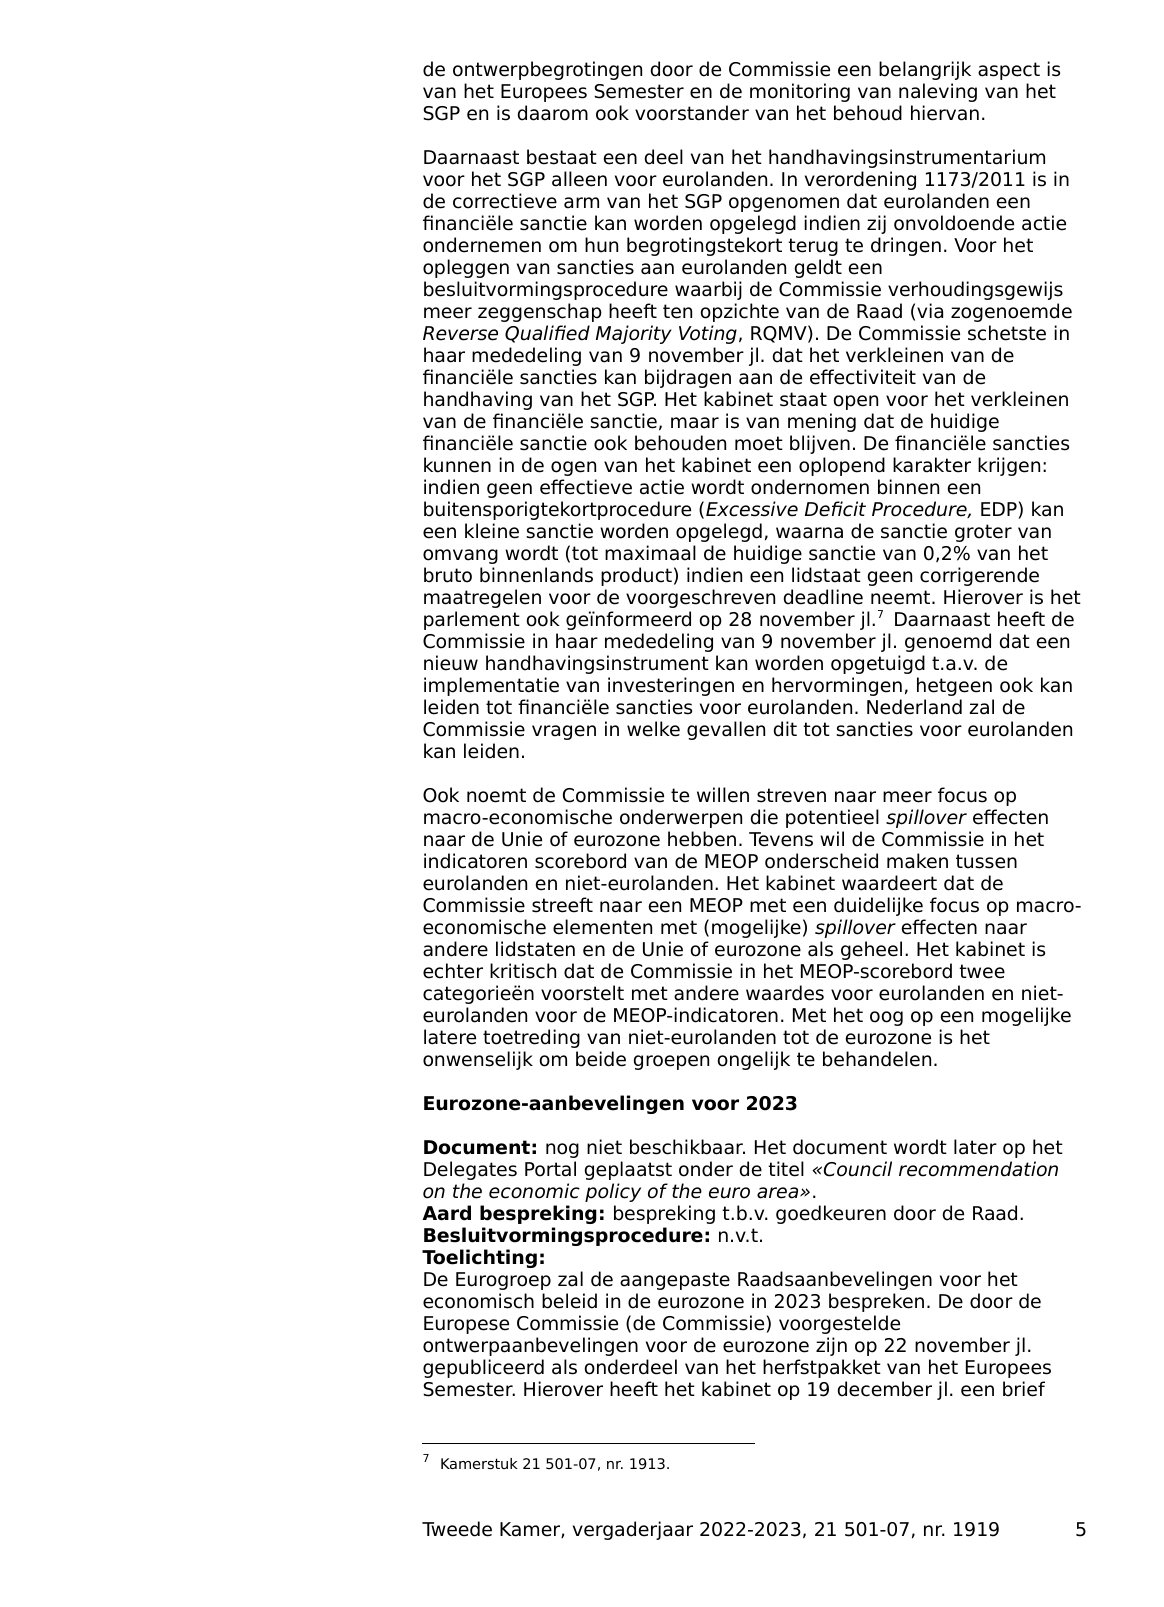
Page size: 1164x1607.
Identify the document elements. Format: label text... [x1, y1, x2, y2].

text De Eurogroep zal de aangepaste Raadsaanbevelingen voor het economisch beleid in de eurozone in 2023 bespreken. De door de Europese Commissie (de Commissie) voorgestelde ontwerpaanbevelingen voor de eurozone zijn op 22 november jl. gepubliceerd als onderdeel van het herfstpakket van het Europees Semester. Hierover heeft het kabinet op 19 december jl. een brief [422, 1269, 1087, 1401]
text Aard bespreking: bespreking t.b.v. goedkeuren door de Raad. [422, 1203, 1087, 1225]
text Daarnaast bestaat een deel van het handhavingsinstrumentarium voor het SGP alleen voor eurolanden. In verordening 1173/2011 is in de correctieve arm van het SGP opgenomen dat eurolanden een financiële sanctie kan worden opgelegd indien zij onvoldoende actie ondernemen om hun begrotingstekort terug te dringen. Voor het opleggen van sancties aan eurolanden geldt een besluitvormingsprocedure waarbij de Commissie verhoudingsgewijs meer zeggenschap heeft ten opzichte van de Raad (via zogenoemde Reverse Qualified Majority Voting, RQMV). De Commissie schetste in haar mededeling van 9 november jl. dat het verkleinen van de financiële sancties kan bijdragen aan de effectiviteit van de handhaving van het SGP. Het kabinet staat open voor het verkleinen van de financiële sanctie, maar is van mening dat de huidige financiële sanctie ook behouden moet blijven. De financiële sancties kunnen in de ogen van het kabinet een oplopend karakter krijgen: indien geen effectieve actie wordt ondernomen binnen een buitensporigtekortprocedure (Excessive Deficit Procedure, EDP) kan een kleine sanctie worden opgelegd, waarna de sanctie groter van omvang wordt (tot maximaal de huidige sanctie van 0,2% van het bruto binnenlands product) indien een lidstaat geen corrigerende maatregelen voor de voorgeschreven deadline neemt. Hierover is het parlement ook geïnformeerd op 28 november jl. Daarnaast heeft de Commissie in haar mededeling van 9 november jl. genoemd dat een nieuw handhavingsinstrument kan worden opgetuigd t.a.v. de implementatie van investeringen en hervormingen, hetgeen ook kan leiden tot financiële sancties voor eurolanden. Nederland zal de Commissie vragen in welke gevallen dit tot sancties voor eurolanden kan leiden. [422, 147, 1087, 763]
text Kamerstuk 21 501-07, nr. 1913. [422, 1452, 1087, 1474]
text Besluitvormingsprocedure: n.v.t. [422, 1225, 1087, 1247]
text de ontwerpbegrotingen door de Commissie een belangrijk aspect is van het Europees Semester en de monitoring van naleving van het SGP en is daarom ook voorstander van het behoud hiervan. [422, 59, 1087, 125]
subtitle Eurozone-aanbevelingen voor 2023 [422, 1093, 1087, 1115]
text Document: nog niet beschikbaar. Het document wordt later op het Delegates Portal geplaatst onder de titel «Council recommendation on the economic policy of the euro area». [422, 1137, 1087, 1203]
text Ook noemt de Commissie te willen streven naar meer focus op macro-economische onderwerpen die potentieel spillover effecten naar de Unie of eurozone hebben. Tevens wil de Commissie in het indicatoren scorebord van de MEOP onderscheid maken tussen eurolanden en niet-eurolanden. Het kabinet waardeert dat de Commissie streeft naar een MEOP met een duidelijke focus op macro-economische elementen met (mogelijke) spillover effecten naar andere lidstaten en de Unie of eurozone als geheel. Het kabinet is echter kritisch dat de Commissie in het MEOP-scorebord twee categorieën voorstelt met andere waardes voor eurolanden en niet-eurolanden voor de MEOP-indicatoren. Met het oog op een mogelijke latere toetreding van niet-eurolanden tot de eurozone is het onwenselijk om beide groepen ongelijk te behandelen. [422, 785, 1087, 1071]
text Toelichting: [422, 1247, 1087, 1269]
